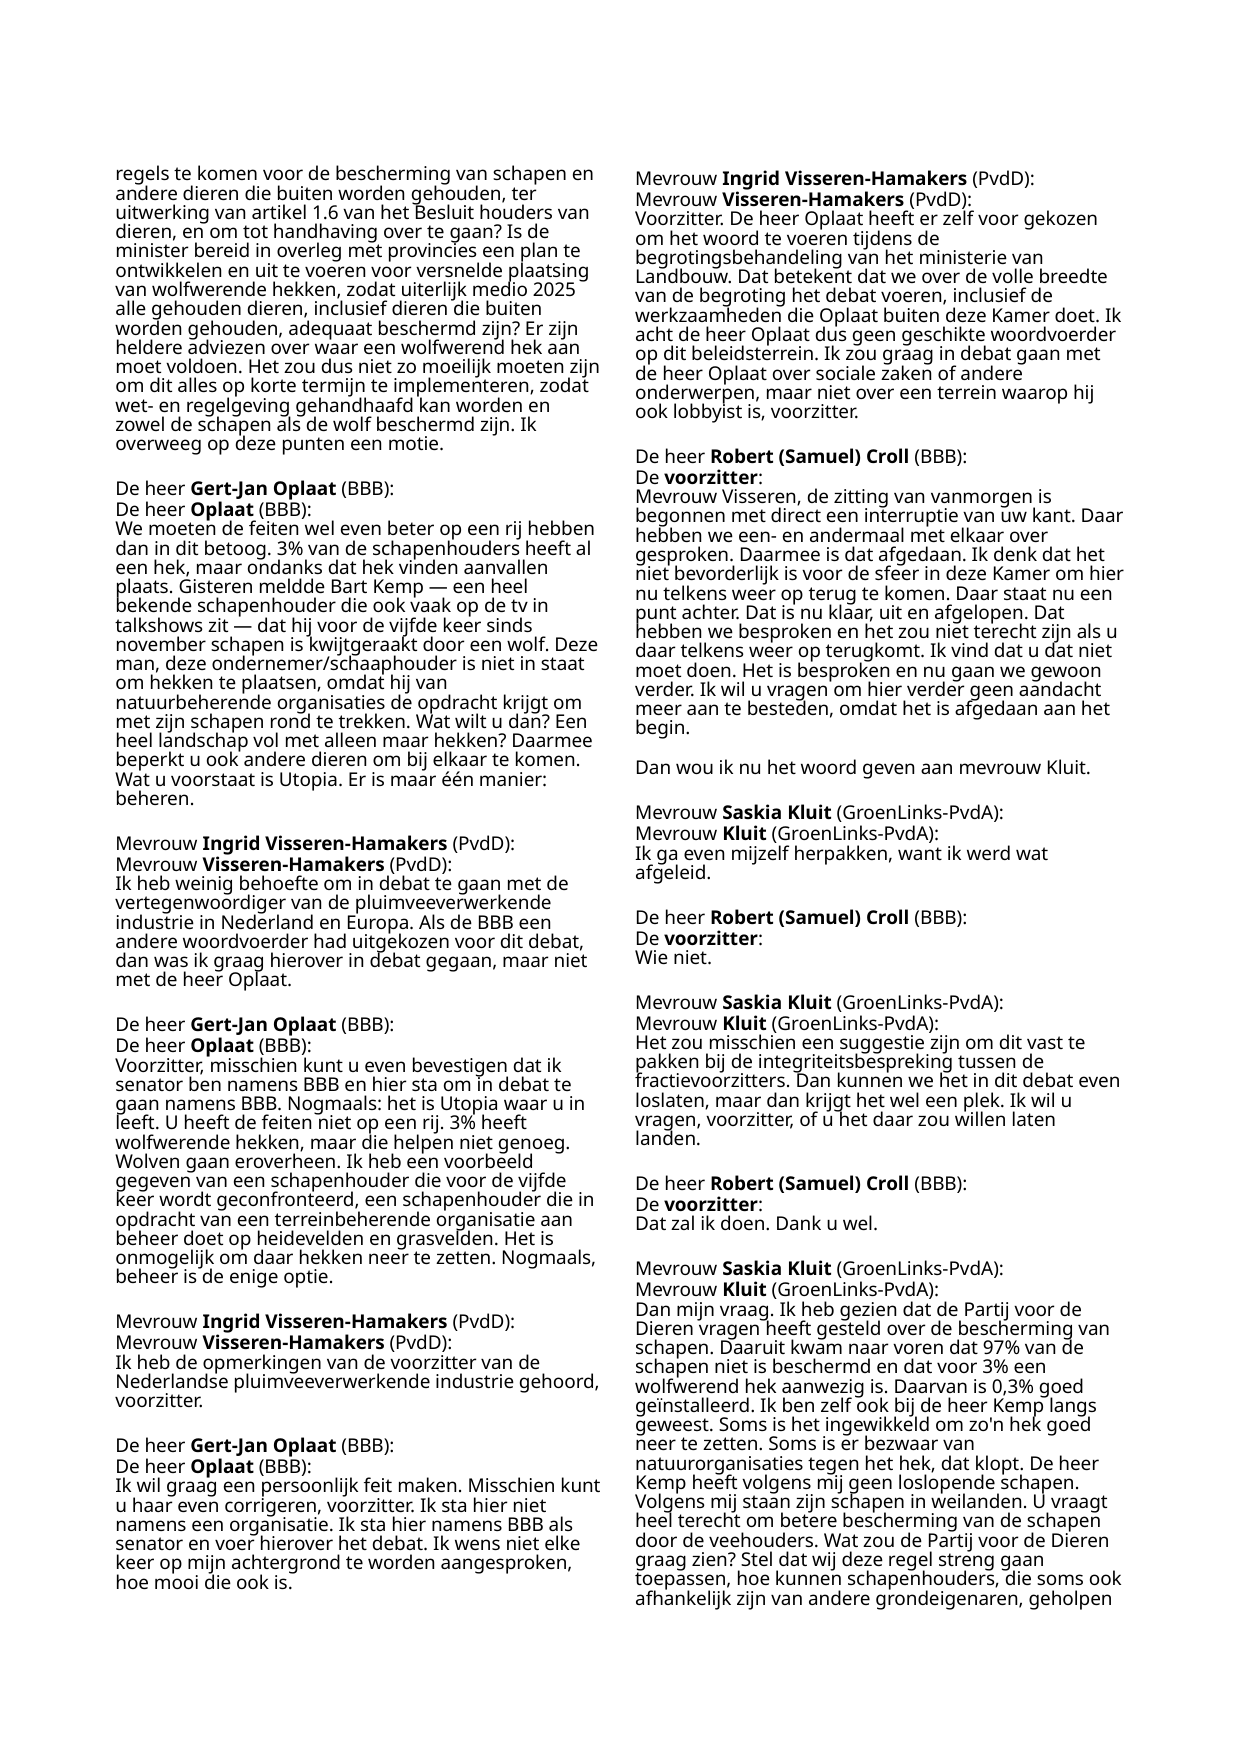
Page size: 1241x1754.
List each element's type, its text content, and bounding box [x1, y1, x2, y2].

text Mevrouw Ingrid Visseren-Hamakers (PvdD): [115, 1309, 605, 1334]
text Ik heb weinig behoefte om in debat te gaan met de vertegenwoordiger van de pluimveeverwerkende industrie in Nederland en Europa. Als de BBB een andere woordvoerder had uitgekozen voor dit debat, dan was ik graag hierover in debat gegaan, maar niet met de heer Oplaat. [115, 875, 605, 991]
text Dan mijn vraag. Ik heb gezien dat de Partij voor de Dieren vragen heeft gesteld over de bescherming van schapen. Daaruit kwam naar voren dat 97% van de schapen niet is beschermd en dat voor 3% een wolfwerend hek aanwezig is. Daarvan is 0,3% goed geïnstalleerd. Ik ben zelf ook bij de heer Kemp langs geweest. Soms is het ingewikkeld om zo'n hek goed neer te zetten. Soms is er bezwaar van natuurorganisaties tegen het hek, dat klopt. De heer Kemp heeft volgens mij geen loslopende schapen. Volgens mij staan zijn schapen in weilanden. U vraagt heel terecht om betere bescherming van de schapen door de veehouders. Wat zou de Partij voor de Dieren graag zien? Stel dat wij deze regel streng gaan toepassen, hoe kunnen schapenhouders, die soms ook afhankelijk zijn van andere grondeigenaren, geholpen [635, 1301, 1125, 1609]
text Mevrouw Saskia Kluit (GroenLinks-PvdA): [635, 799, 1125, 825]
text Voorzitter, misschien kunt u even bevestigen dat ik senator ben namens BBB en hier sta om in debat te gaan namens BBB. Nogmaals: het is Utopia waar u in leeft. U heeft de feiten niet op een rij. 3% heeft wolfwerende hekken, maar die helpen niet genoeg. Wolven gaan eroverheen. Ik heb een voorbeeld gegeven van een schapenhouder die voor de vijfde keer wordt geconfronteerd, een schapenhouder die in opdracht van een terreinbeherende organisatie aan beheer doet op heidevelden en grasvelden. Het is onmogelijk om daar hekken neer te zetten. Nogmaals, beheer is de enige optie. [115, 1057, 605, 1288]
text Voorzitter. De heer Oplaat heeft er zelf voor gekozen om het woord te voeren tijdens de begrotingsbehandeling van het ministerie van Landbouw. Dat betekent dat we over de volle breedte van de begroting het debat voeren, inclusief de werkzaamheden die Oplaat buiten deze Kamer doet. Ik acht de heer Oplaat dus geen geschikte woordvoerder op dit beleidsterrein. Ik zou graag in debat gaan met de heer Oplaat over sociale zaken of andere onderwerpen, maar niet over een terrein waarop hij ook lobbyist is, voorzitter. [635, 210, 1125, 422]
text De heer Oplaat (BBB): [115, 1458, 605, 1477]
text We moeten de feiten wel even beter op een rij hebben dan in dit betoog. 3% van de schapenhouders heeft al een hek, maar ondanks dat hek vinden aanvallen plaats. Gisteren meldde Bart Kemp — een heel bekende schapenhouder die ook vaak op de tv in talkshows zit — dat hij voor de vijfde keer sinds november schapen is kwijtgeraakt door een wolf. Deze man, deze ondernemer/schaaphouder is niet in staat om hekken te plaatsen, omdat hij van natuurbeherende organisaties de opdracht krijgt om met zijn schapen rond te trekken. Wat wilt u dan? Een heel landschap vol met alleen maar hekken? Daarmee beperkt u ook andere dieren om bij elkaar te komen. Wat u voorstaat is Utopia. Er is maar één manier: beheren. [115, 520, 605, 809]
text De heer Gert-Jan Oplaat (BBB): [115, 1012, 605, 1037]
text Mevrouw Saskia Kluit (GroenLinks-PvdA): [635, 989, 1125, 1015]
text De heer Gert-Jan Oplaat (BBB): [115, 1432, 605, 1458]
text De heer Robert (Samuel) Croll (BBB): [635, 443, 1125, 469]
text Mevrouw Visseren-Hamakers (PvdD): [115, 1334, 605, 1354]
text Mevrouw Kluit (GroenLinks-PvdA): [635, 825, 1125, 844]
text De heer Robert (Samuel) Croll (BBB): [635, 1170, 1125, 1196]
text De heer Oplaat (BBB): [115, 1037, 605, 1057]
text Ik heb de opmerkingen van de voorzitter van de Nederlandse pluimveeverwerkende industrie gehoord, voorzitter. [115, 1354, 605, 1411]
text De voorzitter: [635, 1196, 1125, 1215]
text Mevrouw Visseren-Hamakers (PvdD): [635, 191, 1125, 210]
text Mevrouw Ingrid Visseren-Hamakers (PvdD): [635, 165, 1125, 191]
text Ik wil graag een persoonlijk feit maken. Misschien kunt u haar even corrigeren, voorzitter. Ik sta hier niet namens een organisatie. Ik sta hier namens BBB als senator en voer hierover het debat. Ik wens niet elke keer op mijn achtergrond te worden aangesproken, hoe mooi die ook is. [115, 1477, 605, 1593]
text De heer Gert-Jan Oplaat (BBB): [115, 475, 605, 501]
text regels te komen voor de bescherming van schapen en andere dieren die buiten worden gehouden, ter uitwerking van artikel 1.6 van het Besluit houders van dieren, en om tot handhaving over te gaan? Is de minister bereid in overleg met provincies een plan te ontwikkelen en uit te voeren voor versnelde plaatsing van wolfwerende hekken, zodat uiterlijk medio 2025 alle gehouden dieren, inclusief dieren die buiten worden gehouden, adequaat beschermd zijn? Er zijn heldere adviezen over waar een wolfwerend hek aan moet voldoen. Het zou dus niet zo moeilijk moeten zijn om dit alles op korte termijn te implementeren, zodat wet- en regelgeving gehandhaafd kan worden en zowel de schapen als de wolf beschermd zijn. Ik overweeg op deze punten een motie. [115, 165, 605, 454]
text Het zou misschien een suggestie zijn om dit vast te pakken bij de integriteitsbespreking tussen de fractievoorzitters. Dan kunnen we het in dit debat even loslaten, maar dan krijgt het wel een plek. Ik wil u vragen, voorzitter, of u het daar zou willen laten landen. [635, 1034, 1125, 1149]
text Ik ga even mijzelf herpakken, want ik werd wat afgeleid. [635, 844, 1125, 883]
text Dan wou ik nu het woord geven aan mevrouw Kluit. [635, 759, 1125, 779]
text Mevrouw Kluit (GroenLinks-PvdA): [635, 1281, 1125, 1301]
text De voorzitter: [635, 469, 1125, 488]
text De voorzitter: [635, 929, 1125, 949]
text Mevrouw Kluit (GroenLinks-PvdA): [635, 1015, 1125, 1034]
text Wie niet. [635, 949, 1125, 968]
text Mevrouw Visseren-Hamakers (PvdD): [115, 856, 605, 875]
text De heer Oplaat (BBB): [115, 501, 605, 520]
text Mevrouw Visseren, de zitting van vanmorgen is begonnen met direct een interruptie van uw kant. Daar hebben we een- en andermaal met elkaar over gesproken. Daarmee is dat afgedaan. Ik denk dat het niet bevorderlijk is voor de sfeer in deze Kamer om hier nu telkens weer op terug te komen. Daar staat nu een punt achter. Dat is nu klaar, uit en afgelopen. Dat hebben we besproken en het zou niet terecht zijn als u daar telkens weer op terugkomt. Ik vind dat u dat niet moet doen. Het is besproken en nu gaan we gewoon verder. Ik wil u vragen om hier verder geen aandacht meer aan te besteden, omdat het is afgedaan aan het begin. [635, 488, 1125, 739]
text De heer Robert (Samuel) Croll (BBB): [635, 904, 1125, 929]
text Dat zal ik doen. Dank u wel. [635, 1215, 1125, 1235]
text Mevrouw Saskia Kluit (GroenLinks-PvdA): [635, 1256, 1125, 1281]
text Mevrouw Ingrid Visseren-Hamakers (PvdD): [115, 830, 605, 856]
